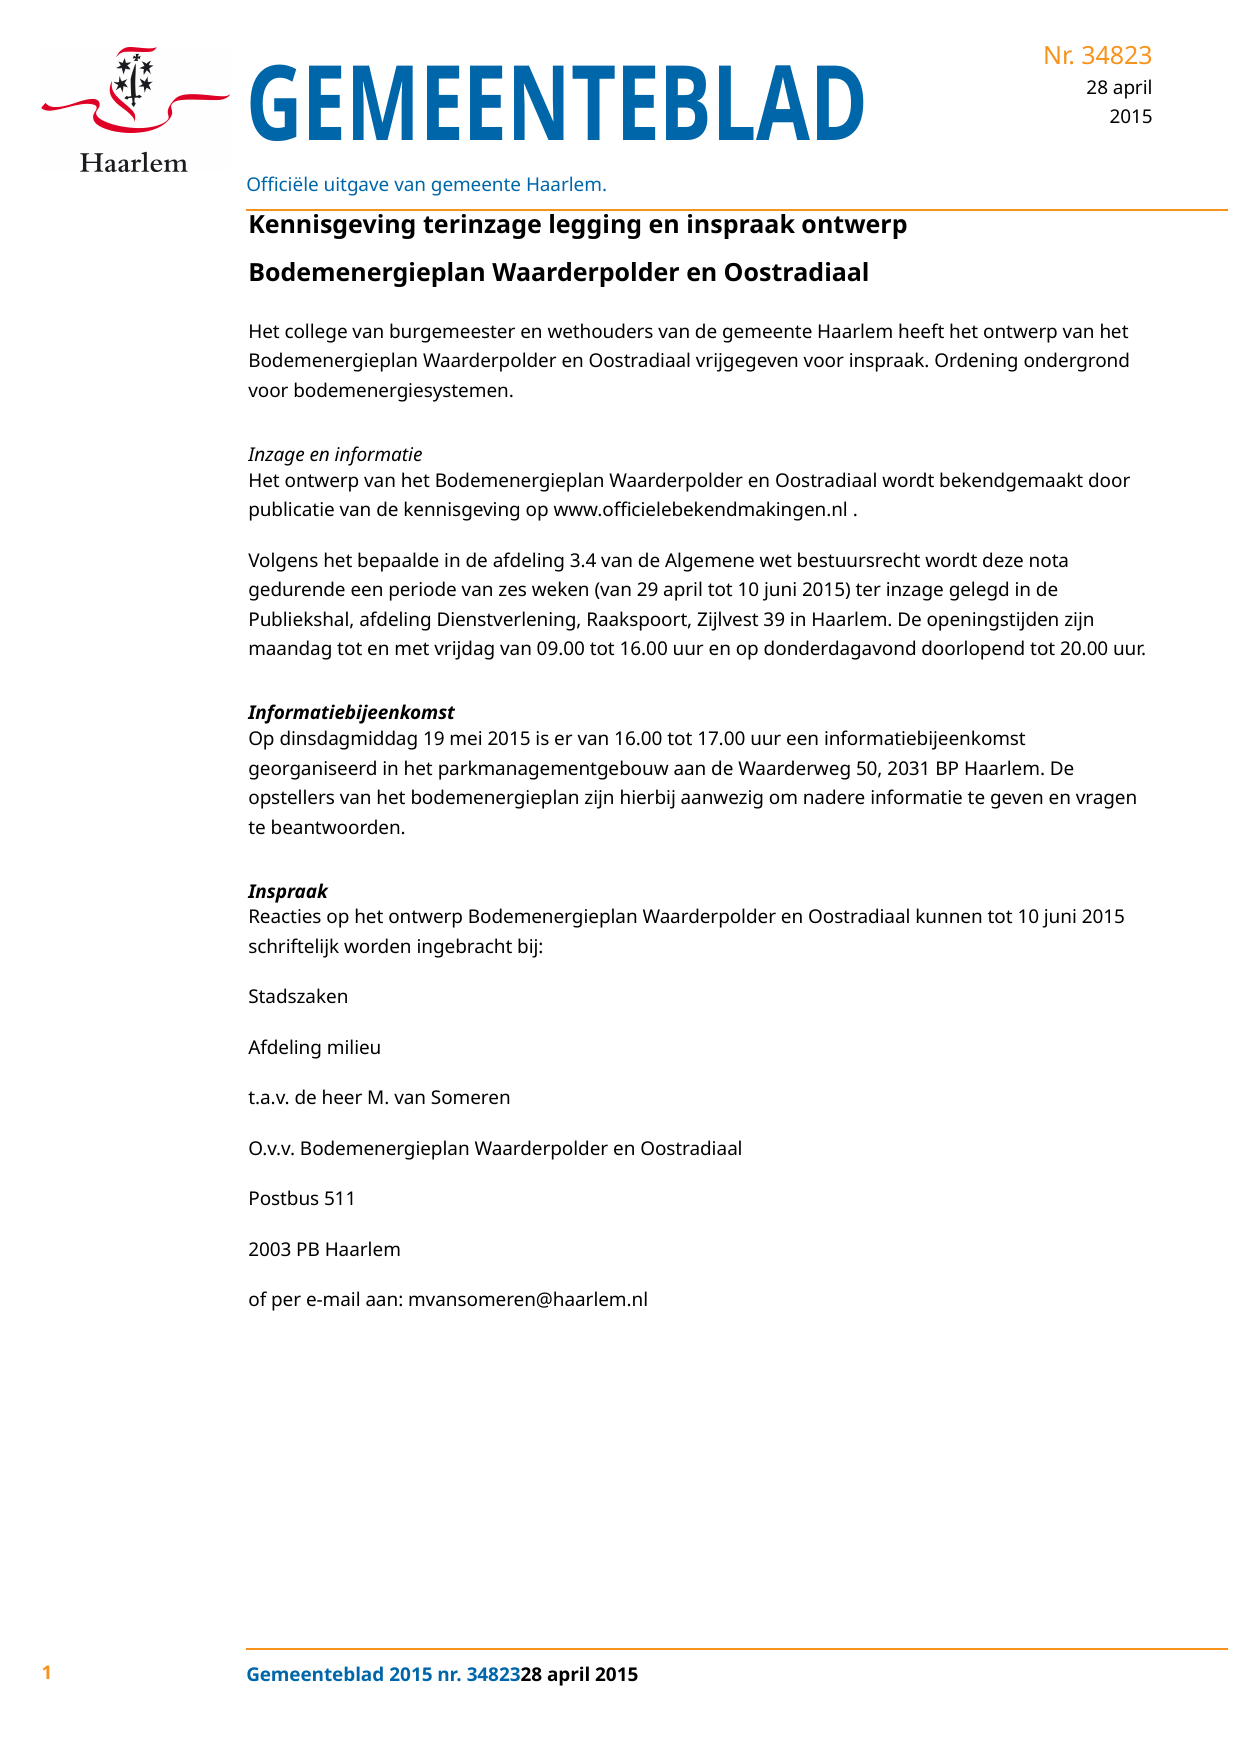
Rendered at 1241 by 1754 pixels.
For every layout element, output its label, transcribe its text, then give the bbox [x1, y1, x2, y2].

text Inzage en informatie [248, 441, 1152, 467]
text of per e-mail aan: mvansomeren@haarlem.nl [248, 1286, 1152, 1312]
text Op dinsdagmiddag 19 mei 2015 is er van 16.00 tot 17.00 uur een informatiebijeenkomst georganiseerd in het parkmanagementgebouw aan de Waarderweg 50, 2031 BP Haarlem. De opstellers van het bodemenergieplan zijn hierbij aanwezig om nadere informatie te geven en vragen te beantwoorden. [248, 725, 1152, 840]
text Reacties op het ontwerp Bodemenergieplan Waarderpolder en Oostradiaal kunnen tot 10 juni 2015 schriftelijk worden ingebracht bij: [248, 904, 1152, 959]
text Afdeling milieu [248, 1034, 1152, 1060]
text Informatiebijeenkomst [248, 699, 1152, 725]
text Stadszaken [248, 984, 1152, 1009]
text Inspraak [248, 878, 1152, 904]
text t.a.v. de heer M. van Someren [248, 1084, 1152, 1110]
text 2003 PB Haarlem [248, 1236, 1152, 1261]
text Volgens het bepaalde in de afdeling 3.4 van de Algemene wet bestuursrecht wordt deze nota gedurende een periode van zes weken (van 29 april tot 10 juni 2015) ter inzage gelegd in de Publiekshal, afdeling Dienstverlening, Raakspoort, Zijlvest 39 in Haarlem. De openingstijden zijn maandag tot en met vrijdag van 09.00 tot 16.00 uur en op donderdagavond doorlopend tot 20.00 uur. [248, 547, 1152, 661]
picture [41, 47, 231, 172]
text O.v.v. Bodemenergieplan Waarderpolder en Oostradiaal [248, 1135, 1152, 1161]
text Het ontwerp van het Bodemenergieplan Waarderpolder en Oostradiaal wordt bekendgemaakt door publicatie van de kennisgeving op www.officielebekendmakingen.nl . [248, 467, 1152, 522]
text Het college van burgemeester en wethouders van de gemeente Haarlem heeft het ontwerp van het Bodemenergieplan Waarderpolder en Oostradiaal vrijgegeven voor inspraak. Ordening ondergrond voor bodemenergiesystemen. [248, 318, 1152, 403]
text Kennisgeving terinzage legging en inspraak ontwerp Bodemenergieplan Waarderpolder en Oostradiaal [248, 211, 1152, 288]
text Postbus 511 [248, 1185, 1152, 1211]
